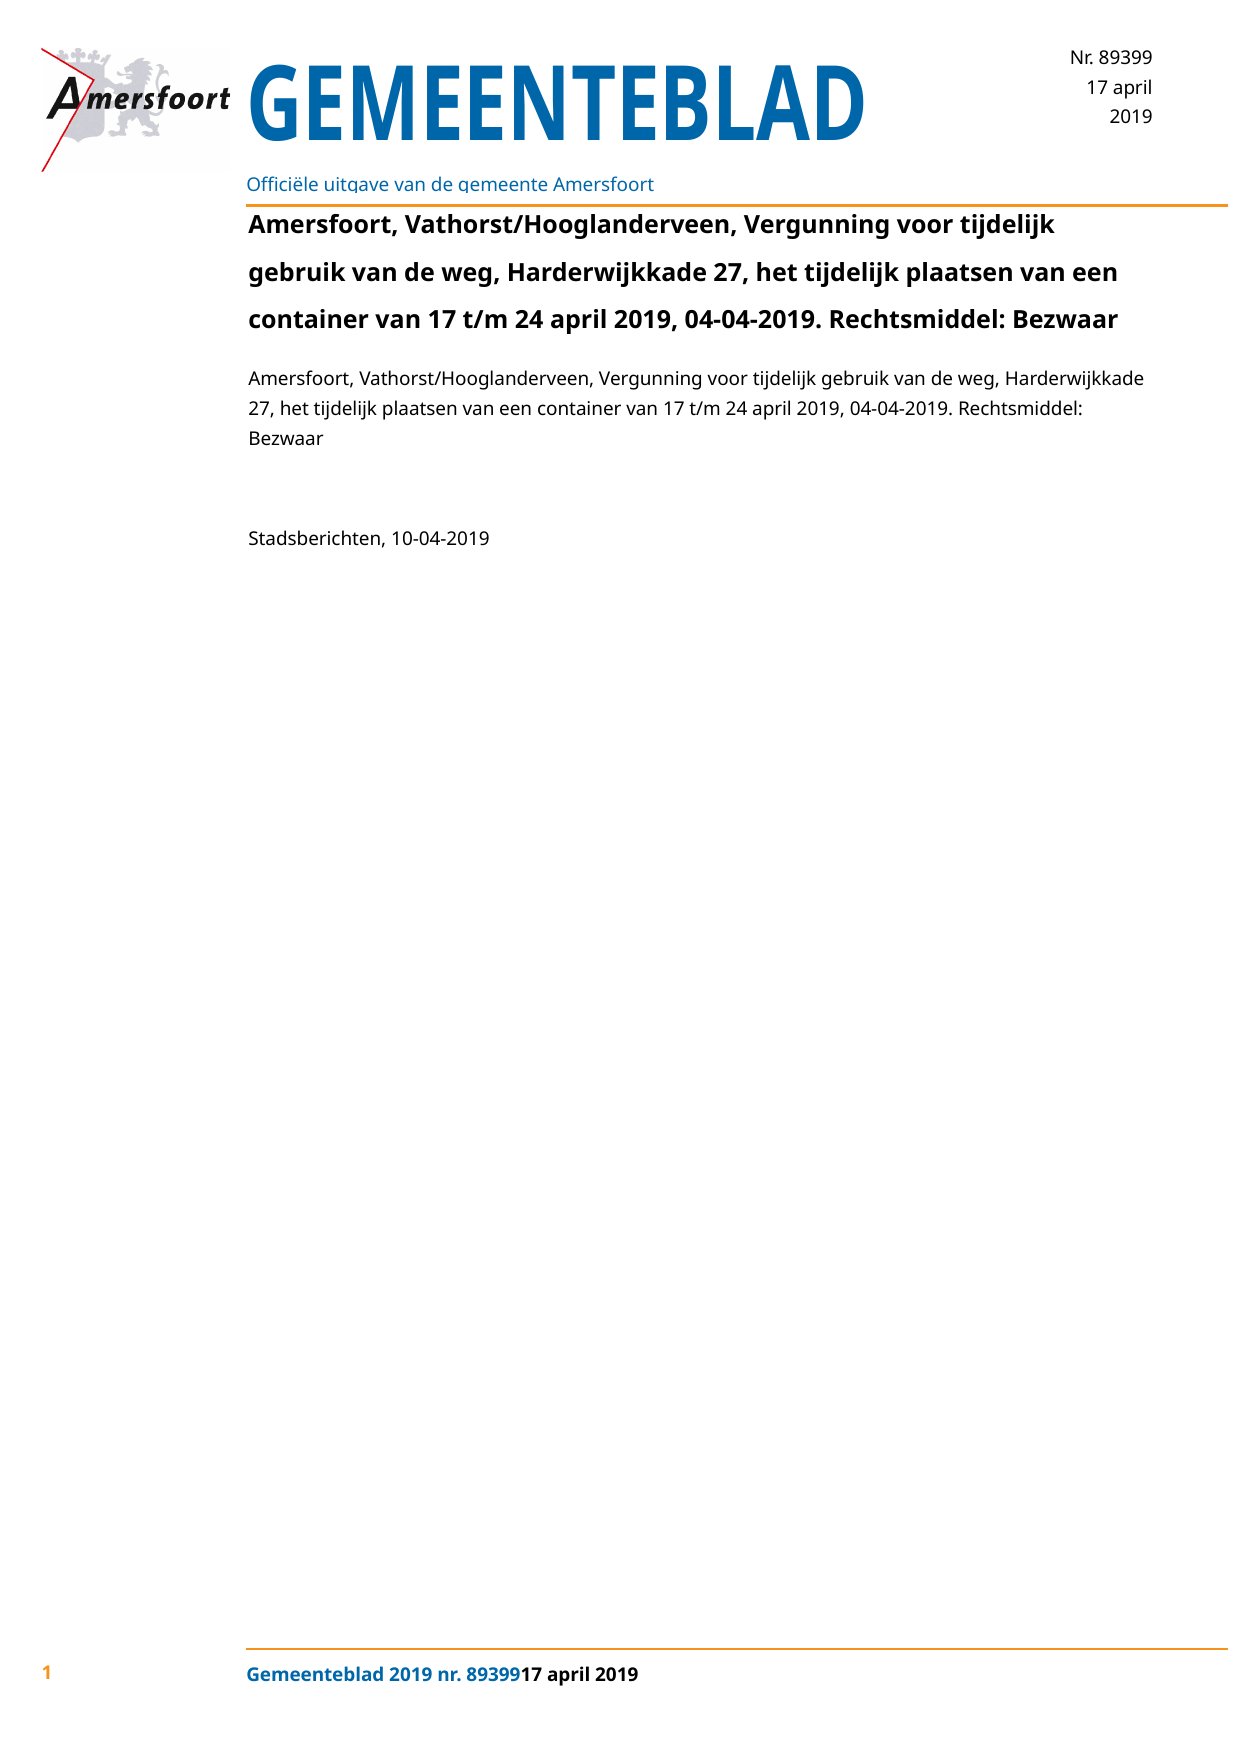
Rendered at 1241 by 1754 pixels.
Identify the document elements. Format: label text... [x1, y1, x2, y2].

text Amersfoort, Vathorst/Hooglanderveen, Vergunning voor tijdelijk gebruik van de weg, Harderwijkkade 27, het tijdelijk plaatsen van een container van 17 t/m 24 april 2019, 04-04-2019. Rechtsmiddel: Bezwaar [248, 207, 1152, 336]
picture [41, 47, 231, 172]
text Stadsberichten, 10-04-2019 [248, 526, 1152, 551]
text Amersfoort, Vathorst/Hooglanderveen, Vergunning voor tijdelijk gebruik van de weg, Harderwijkkade 27, het tijdelijk plaatsen van een container van 17 t/m 24 april 2019, 04-04-2019. Rechtsmiddel: Bezwaar [248, 366, 1152, 450]
